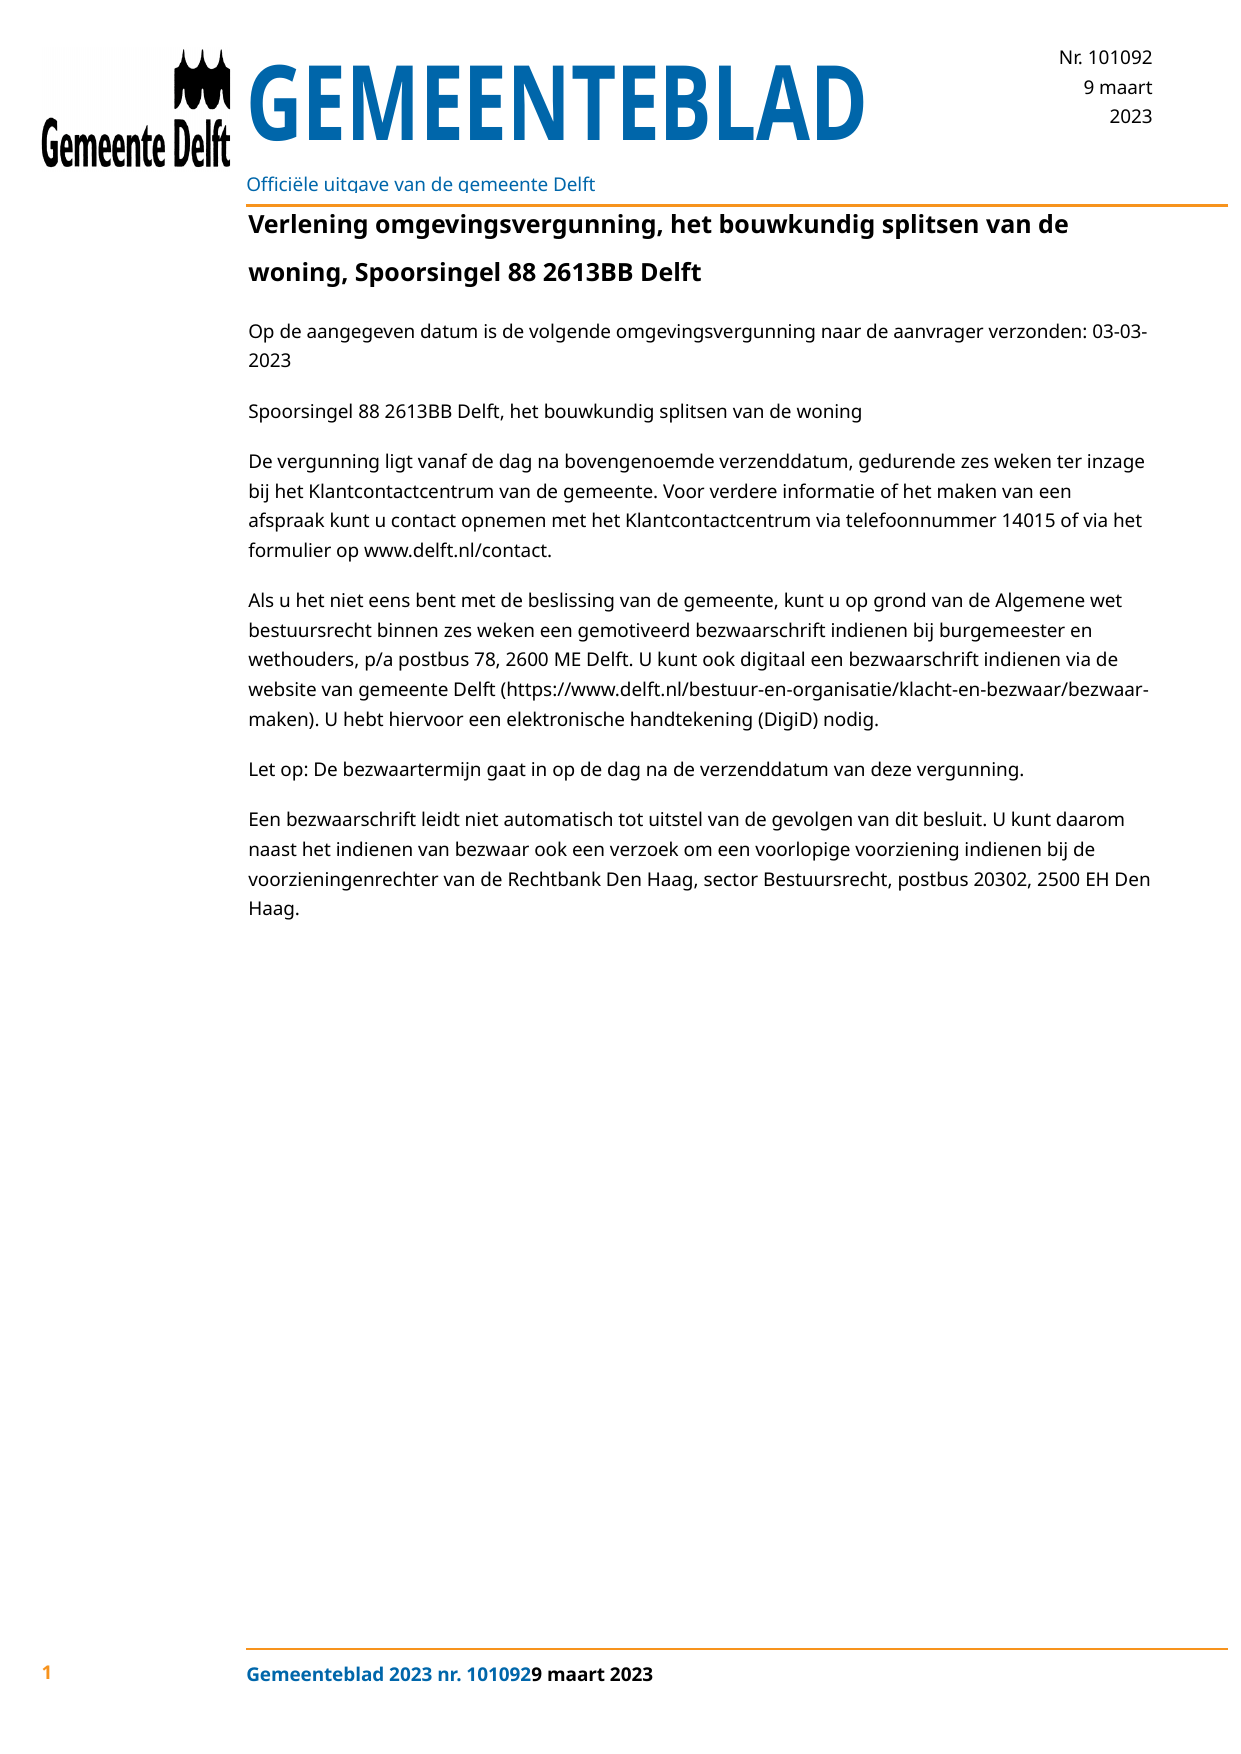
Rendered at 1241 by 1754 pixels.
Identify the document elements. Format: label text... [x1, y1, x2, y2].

text Als u het niet eens bent met de beslissing van de gemeente, kunt u op grond van de Algemene wet bestuursrecht binnen zes weken een gemotiveerd bezwaarschrift indienen bij burgemeester en wethouders, p/a postbus 78, 2600 ME Delft. U kunt ook digitaal een bezwaarschrift indienen via de website van gemeente Delft (https://www.delft.nl/bestuur-en-organisatie/klacht-en-bezwaar/bezwaar-maken). U hebt hiervoor een elektronische handtekening (DigiD) nodig. [248, 587, 1152, 732]
text Op de aangegeven datum is de volgende omgevingsvergunning naar de aanvrager verzonden: 03-03-2023 [248, 318, 1152, 373]
text Verlening omgevingsvergunning, het bouwkundig splitsen van de woning, Spoorsingel 88 2613BB Delft [248, 207, 1152, 288]
text Spoorsingel 88 2613BB Delft, het bouwkundig splitsen van de woning [248, 398, 1152, 424]
text Let op: De bezwaartermijn gaat in op de dag na de verzenddatum van deze vergunning. [248, 756, 1152, 782]
text De vergunning ligt vanaf de dag na bovengenoemde verzenddatum, gedurende zes weken ter inzage bij het Klantcontactcentrum van de gemeente. Voor verdere informatie of het maken van een afspraak kunt u contact opnemen met het Klantcontactcentrum via telefoonnummer 14015 of via het formulier op www.delft.nl/contact. [248, 448, 1152, 563]
picture [41, 47, 231, 172]
text Een bezwaarschrift leidt niet automatisch tot uitstel van de gevolgen van dit besluit. U kunt daarom naast het indienen van bezwaar ook een verzoek om een voorlopige voorziening indienen bij de voorzieningenrechter van de Rechtbank Den Haag, sector Bestuursrecht, postbus 20302, 2500 EH Den Haag. [248, 807, 1152, 921]
